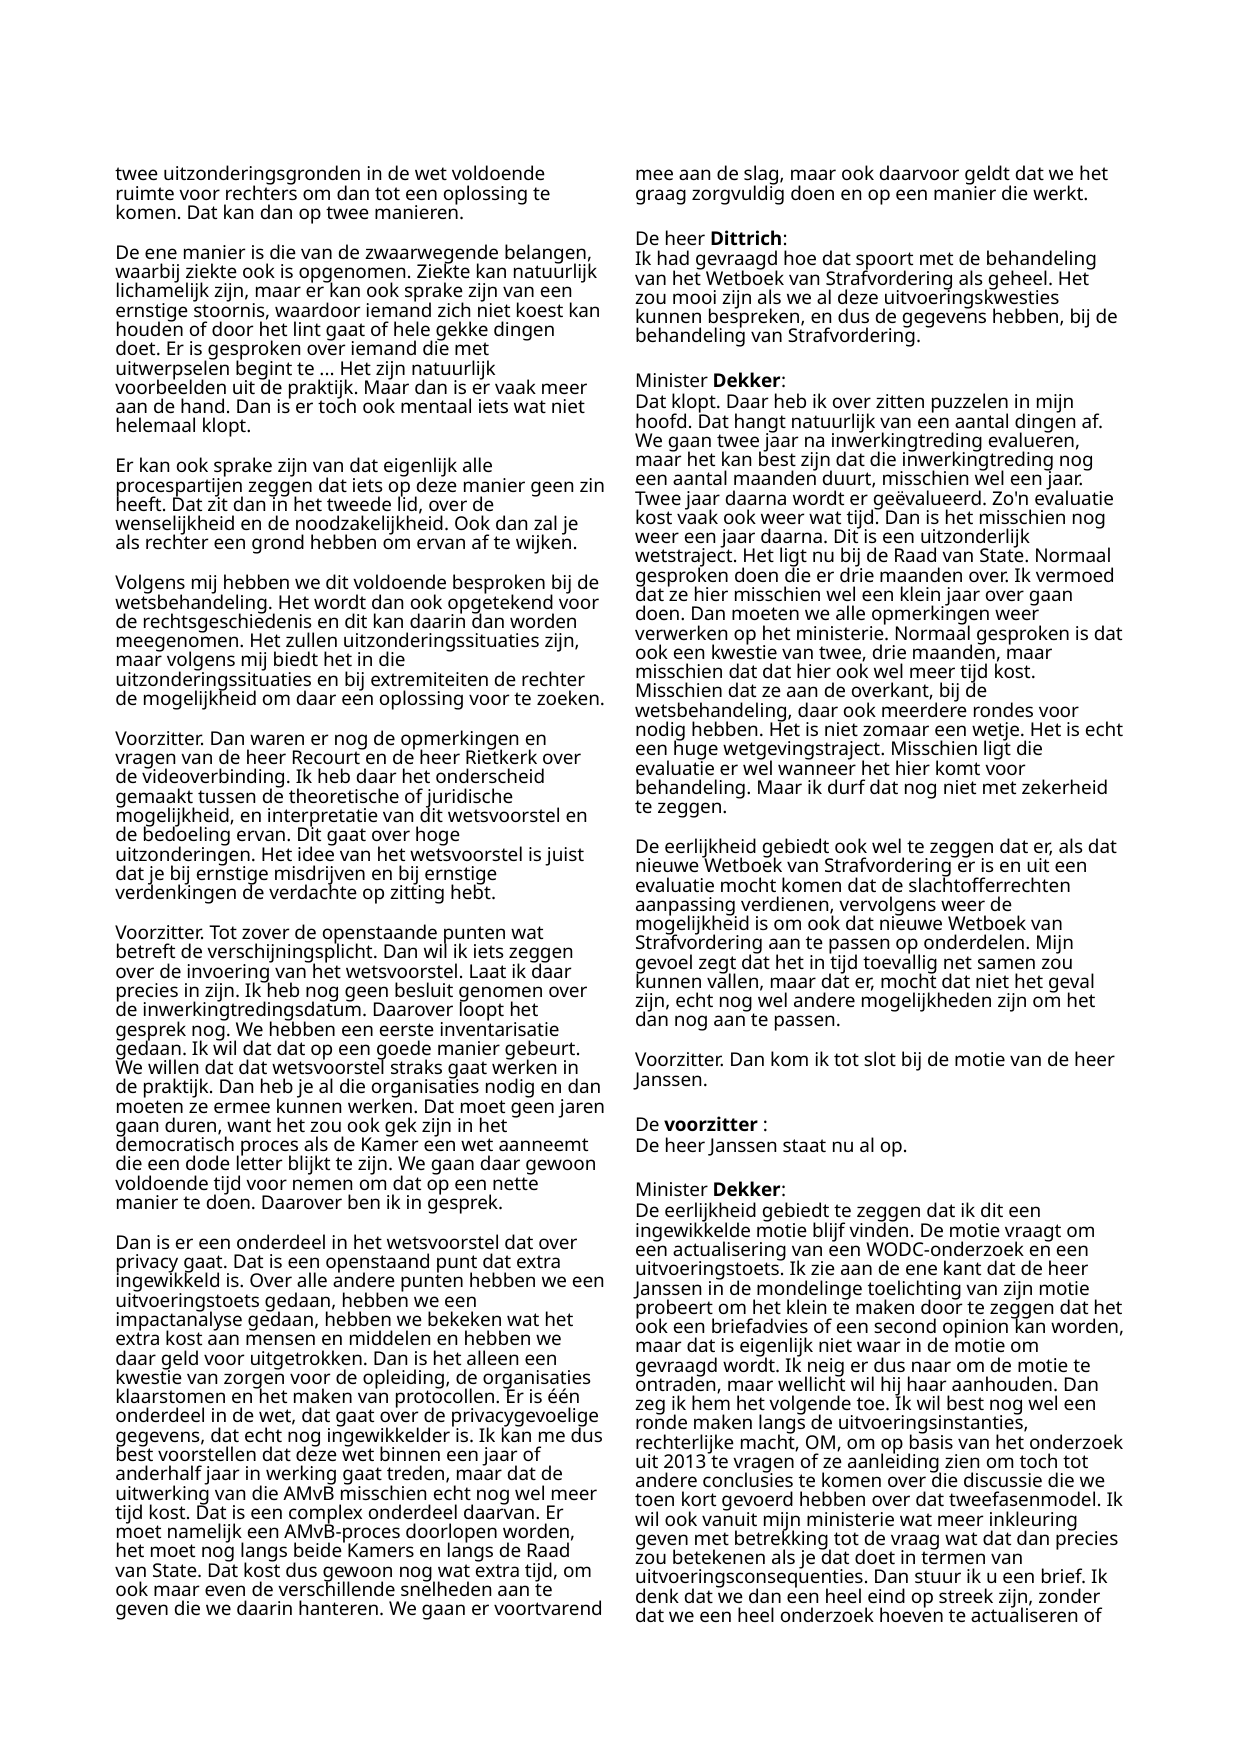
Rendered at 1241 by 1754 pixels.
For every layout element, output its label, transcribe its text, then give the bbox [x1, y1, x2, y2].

text De heer Janssen staat nu al op. [635, 1137, 1125, 1156]
text Dan is er een onderdeel in het wetsvoorstel dat over privacy gaat. Dat is een openstaand punt dat extra ingewikkeld is. Over alle andere punten hebben we een uitvoeringstoets gedaan, hebben we een impactanalyse gedaan, hebben we bekeken wat het extra kost aan mensen en middelen en hebben we daar geld voor uitgetrokken. Dan is het alleen een kwestie van zorgen voor de opleiding, de organisaties klaarstomen en het maken van protocollen. Er is één onderdeel in de wet, dat gaat over de privacygevoelige gegevens, dat echt nog ingewikkelder is. Ik kan me dus best voorstellen dat deze wet binnen een jaar of anderhalf jaar in werking gaat treden, maar dat de uitwerking van die AMvB misschien echt nog wel meer tijd kost. Dat is een complex onderdeel daarvan. Er moet namelijk een AMvB-proces doorlopen worden, het moet nog langs beide Kamers en langs de Raad van State. Dat kost dus gewoon nog wat extra tijd, om ook maar even de verschillende snelheden aan te geven die we daarin hanteren. We gaan er voortvarend [115, 1234, 605, 1619]
text Volgens mij hebben we dit voldoende besproken bij de wetsbehandeling. Het wordt dan ook opgetekend voor de rechtsgeschiedenis en dit kan daarin dan worden meegenomen. Het zullen uitzonderingssituaties zijn, maar volgens mij biedt het in die uitzonderingssituaties en bij extremiteiten de rechter de mogelijkheid om daar een oplossing voor te zoeken. [115, 574, 605, 709]
text mee aan de slag, maar ook daarvoor geldt dat we het graag zorgvuldig doen en op een manier die werkt. [635, 165, 1125, 204]
text De voorzitter : [635, 1111, 1125, 1137]
text De heer Dittrich: [635, 225, 1125, 250]
text Dat klopt. Daar heb ik over zitten puzzelen in mijn hoofd. Dat hangt natuurlijk van een aantal dingen af. We gaan twee jaar na inwerkingtreding evalueren, maar het kan best zijn dat die inwerkingtreding nog een aantal maanden duurt, misschien wel een jaar. Twee jaar daarna wordt er geëvalueerd. Zo'n evaluatie kost vaak ook weer wat tijd. Dan is het misschien nog weer een jaar daarna. Dit is een uitzonderlijk wetstraject. Het ligt nu bij de Raad van State. Normaal gesproken doen die er drie maanden over. Ik vermoed dat ze hier misschien wel een klein jaar over gaan doen. Dan moeten we alle opmerkingen weer verwerken op het ministerie. Normaal gesproken is dat ook een kwestie van twee, drie maanden, maar misschien dat dat hier ook wel meer tijd kost. Misschien dat ze aan de overkant, bij de wetsbehandeling, daar ook meerdere rondes voor nodig hebben. Het is niet zomaar een wetje. Het is echt een huge wetgevingstraject. Misschien ligt die evaluatie er wel wanneer het hier komt voor behandeling. Maar ik durf dat nog niet met zekerheid te zeggen. [635, 393, 1125, 817]
text Ik had gevraagd hoe dat spoort met de behandeling van het Wetboek van Strafvordering als geheel. Het zou mooi zijn als we al deze uitvoeringskwesties kunnen bespreken, en dus de gegevens hebben, bij de behandeling van Strafvordering. [635, 250, 1125, 347]
text Minister Dekker: [635, 368, 1125, 393]
text twee uitzonderingsgronden in de wet voldoende ruimte voor rechters om dan tot een oplossing te komen. Dat kan dan op twee manieren. [115, 165, 605, 223]
text Er kan ook sprake zijn van dat eigenlijk alle procespartijen zeggen dat iets op deze manier geen zin heeft. Dat zit dan in het tweede lid, over de wenselijkheid en de noodzakelijkheid. Ook dan zal je als rechter een grond hebben om ervan af te wijken. [115, 457, 605, 554]
text Voorzitter. Dan waren er nog de opmerkingen en vragen van de heer Recourt en de heer Rietkerk over de videoverbinding. Ik heb daar het onderscheid gemaakt tussen de theoretische of juridische mogelijkheid, en interpretatie van dit wetsvoorstel en de bedoeling ervan. Dit gaat over hoge uitzonderingen. Het idee van het wetsvoorstel is juist dat je bij ernstige misdrijven en bij ernstige verdenkingen de verdachte op zitting hebt. [115, 730, 605, 903]
text Voorzitter. Tot zover de openstaande punten wat betreft de verschijningsplicht. Dan wil ik iets zeggen over de invoering van het wetsvoorstel. Laat ik daar precies in zijn. Ik heb nog geen besluit genomen over de inwerkingtredingsdatum. Daarover loopt het gesprek nog. We hebben een eerste inventarisatie gedaan. Ik wil dat dat op een goede manier gebeurt. We willen dat dat wetsvoorstel straks gaat werken in de praktijk. Dan heb je al die organisaties nodig en dan moeten ze ermee kunnen werken. Dat moet geen jaren gaan duren, want het zou ook gek zijn in het democratisch proces als de Kamer een wet aanneemt die een dode letter blijkt te zijn. We gaan daar gewoon voldoende tijd voor nemen om dat op een nette manier te doen. Daarover ben ik in gesprek. [115, 924, 605, 1213]
text Voorzitter. Dan kom ik tot slot bij de motie van de heer Janssen. [635, 1051, 1125, 1090]
text Minister Dekker: [635, 1177, 1125, 1202]
text De eerlijkheid gebiedt te zeggen dat ik dit een ingewikkelde motie blijf vinden. De motie vraagt om een actualisering van een WODC-onderzoek en een uitvoeringstoets. Ik zie aan de ene kant dat de heer Janssen in de mondelinge toelichting van zijn motie probeert om het klein te maken door te zeggen dat het ook een briefadvies of een second opinion kan worden, maar dat is eigenlijk niet waar in de motie om gevraagd wordt. Ik neig er dus naar om de motie te ontraden, maar wellicht wil hij haar aanhouden. Dan zeg ik hem het volgende toe. Ik wil best nog wel een ronde maken langs de uitvoeringsinstanties, rechterlijke macht, OM, om op basis van het onderzoek uit 2013 te vragen of ze aanleiding zien om toch tot andere conclusies te komen over die discussie die we toen kort gevoerd hebben over dat tweefasenmodel. Ik wil ook vanuit mijn ministerie wat meer inkleuring geven met betrekking tot de vraag wat dat dan precies zou betekenen als je dat doet in termen van uitvoeringsconsequenties. Dan stuur ik u een brief. Ik denk dat we dan een heel eind op streek zijn, zonder dat we een heel onderzoek hoeven te actualiseren of [635, 1202, 1125, 1626]
text De eerlijkheid gebiedt ook wel te zeggen dat er, als dat nieuwe Wetboek van Strafvordering er is en uit een evaluatie mocht komen dat de slachtofferrechten aanpassing verdienen, vervolgens weer de mogelijkheid is om ook dat nieuwe Wetboek van Strafvordering aan te passen op onderdelen. Mijn gevoel zegt dat het in tijd toevallig net samen zou kunnen vallen, maar dat er, mocht dat niet het geval zijn, echt nog wel andere mogelijkheden zijn om het dan nog aan te passen. [635, 838, 1125, 1031]
text De ene manier is die van de zwaarwegende belangen, waarbij ziekte ook is opgenomen. Ziekte kan natuurlijk lichamelijk zijn, maar er kan ook sprake zijn van een ernstige stoornis, waardoor iemand zich niet koest kan houden of door het lint gaat of hele gekke dingen doet. Er is gesproken over iemand die met uitwerpselen begint te ... Het zijn natuurlijk voorbeelden uit de praktijk. Maar dan is er vaak meer aan de hand. Dan is er toch ook mentaal iets wat niet helemaal klopt. [115, 244, 605, 437]
